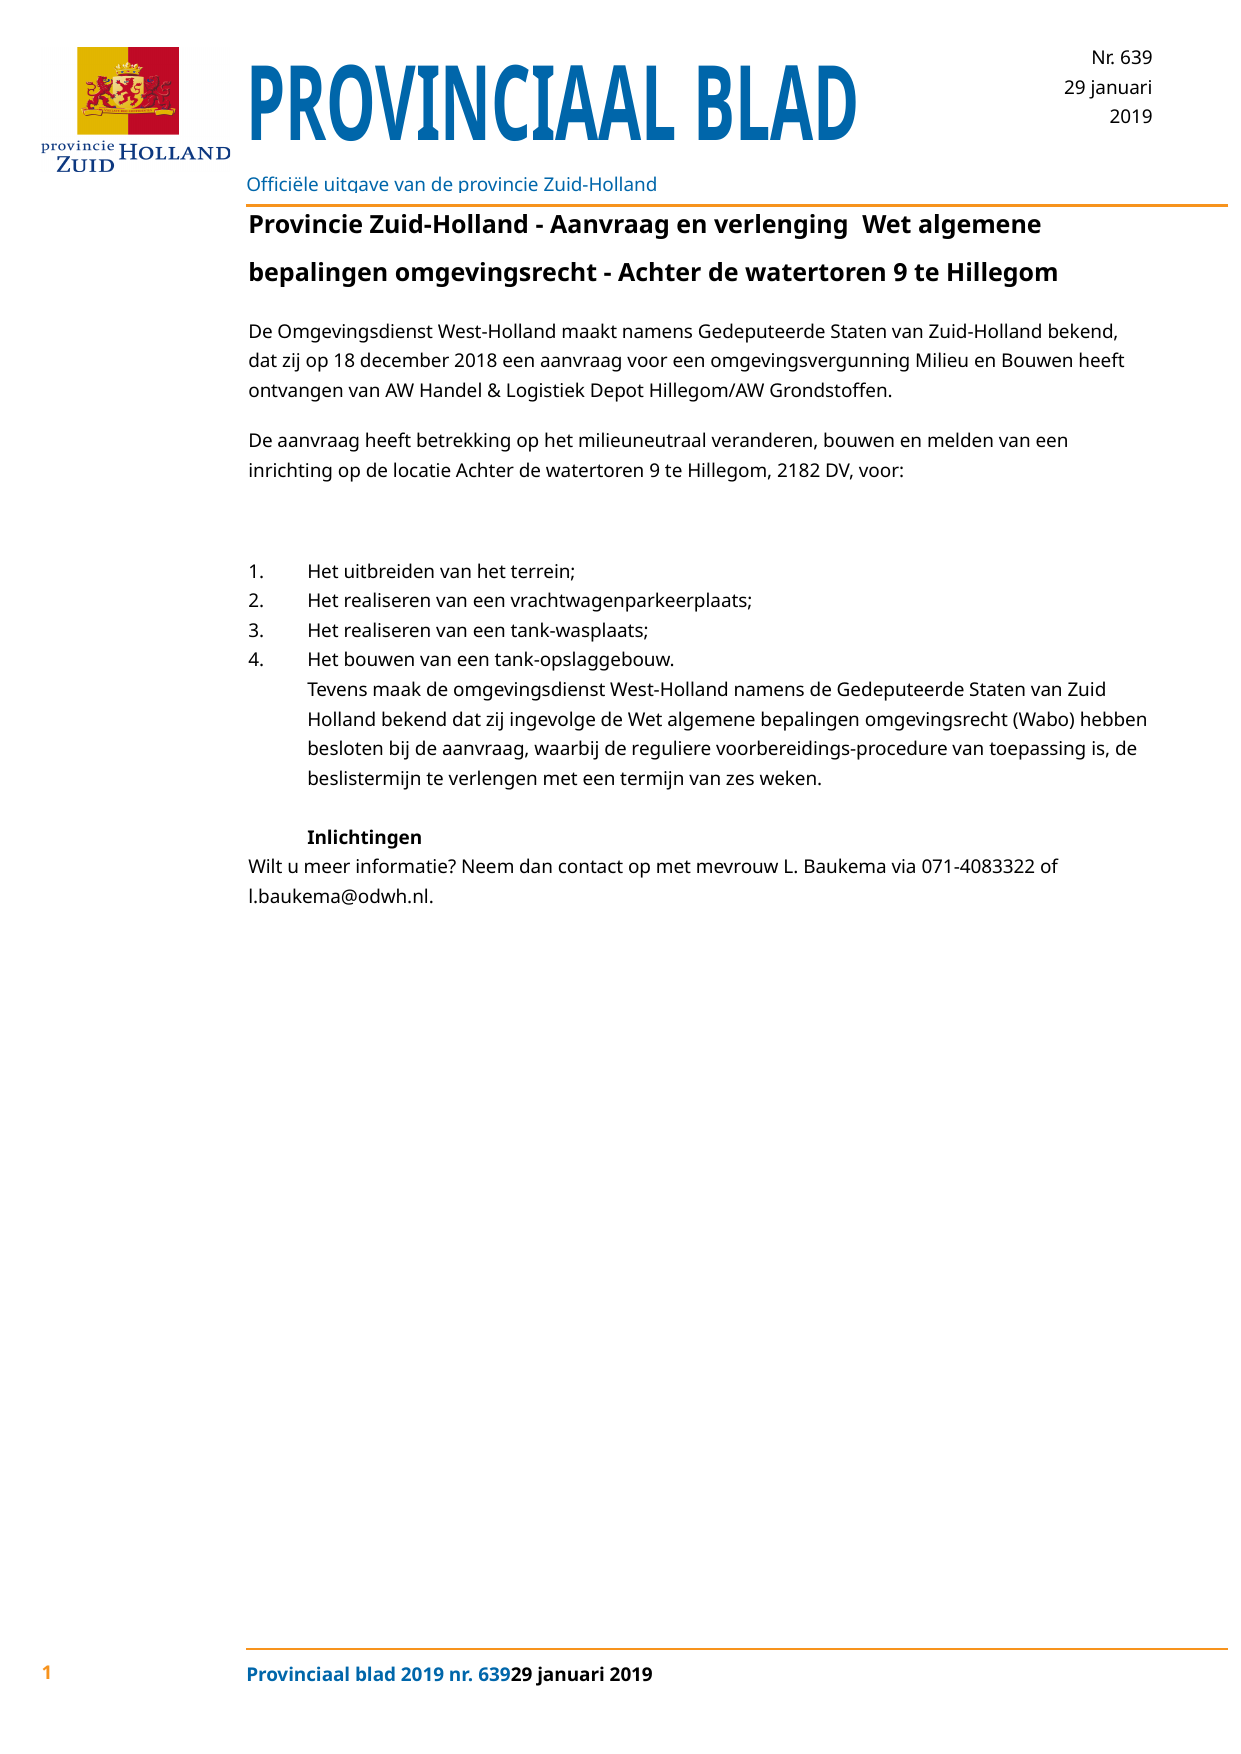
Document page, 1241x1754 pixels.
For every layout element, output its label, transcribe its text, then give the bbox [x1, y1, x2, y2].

list Het uitbreiden van het terrein; [248, 558, 1152, 584]
text Wilt u meer informatie? Neem dan contact op met mevrouw L. Baukema via 071-4083322 of l.baukema@odwh.nl. [248, 854, 1152, 909]
text De aanvraag heeft betrekking op het milieuneutraal veranderen, bouwen en melden van een inrichting op de locatie Achter de watertoren 9 te Hillegom, 2182 DV, voor: [248, 427, 1152, 483]
list Inlichtingen [248, 824, 1152, 850]
list Het realiseren van een vrachtwagenparkeerplaats; [248, 587, 1152, 613]
text Provincie Zuid-Holland - Aanvraag en verlenging Wet algemene bepalingen omgevingsrecht - Achter de watertoren 9 te Hillegom [248, 207, 1152, 288]
list Tevens maak de omgevingsdienst West-Holland namens de Gedeputeerde Staten van Zuid Holland bekend dat zij ingevolge de Wet algemene bepalingen omgevingsrecht (Wabo) hebben besloten bij de aanvraag, waarbij de reguliere voorbereidings-procedure van toepassing is, de beslistermijn te verlengen met een termijn van zes weken. [248, 676, 1152, 791]
list Het bouwen van een tank-opslaggebouw. [248, 647, 1152, 672]
picture [41, 47, 231, 172]
list Het realiseren van een tank-wasplaats; [248, 617, 1152, 643]
text De Omgevingsdienst West-Holland maakt namens Gedeputeerde Staten van Zuid-Holland bekend, dat zij op 18 december 2018 een aanvraag voor een omgevingsvergunning Milieu en Bouwen heeft ontvangen van AW Handel & Logistiek Depot Hillegom/AW Grondstoffen. [248, 318, 1152, 403]
